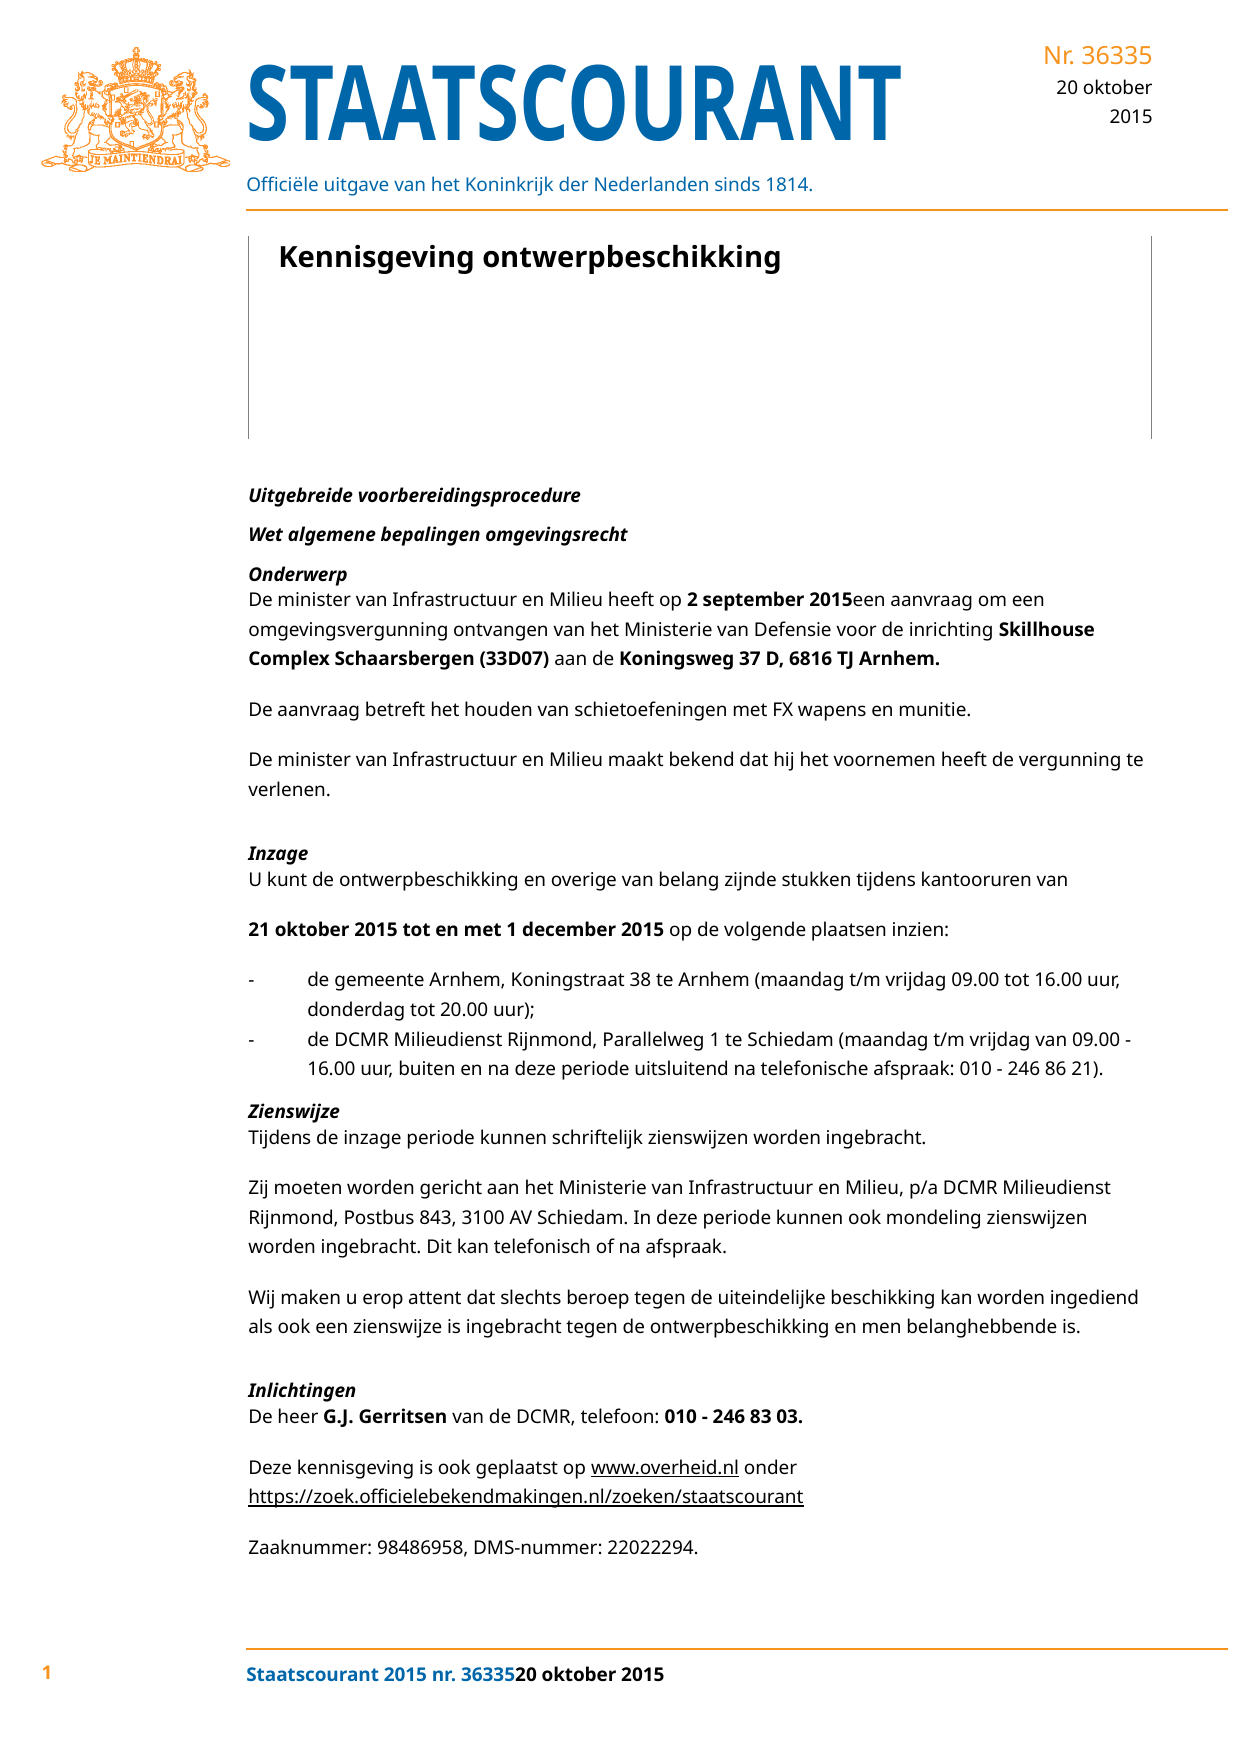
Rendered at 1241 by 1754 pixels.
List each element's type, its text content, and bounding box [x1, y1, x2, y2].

table_header [850, 414, 1151, 439]
text Zij moeten worden gericht aan het Ministerie van Infrastructuur en Milieu, p/a DCMR Milieudienst Rijnmond, Postbus 843, 3100 AV Schiedam. In deze periode kunnen ook mondeling zienswijzen worden ingebracht. Dit kan telefonisch of na afspraak. [248, 1174, 1152, 1259]
text 21 oktober 2015 tot en met 1 december 2015 op de volgende plaatsen inzien: [248, 916, 1152, 942]
table_header Kennisgeving ontwerpbeschikking [249, 236, 850, 439]
text U kunt de ontwerpbeschikking en overige van belang zijnde stukken tijdens kantooruren van [248, 866, 1152, 891]
text Uitgebreide voorbereidingsprocedure [248, 482, 1152, 508]
picture [41, 47, 231, 172]
text Wet algemene bepalingen omgevingsrecht [248, 521, 1152, 547]
picture [912, 236, 1090, 414]
text Zaaknummer: 98486958, DMS-nummer: 22022294. [248, 1534, 1152, 1559]
text De heer G.J. Gerritsen van de DCMR, telefoon: 010 - 246 83 03. [248, 1403, 1152, 1429]
text De minister van Infrastructuur en Milieu maakt bekend dat hij het voornemen heeft de vergunning te verlenen. [248, 746, 1152, 802]
text Wij maken u erop attent dat slechts beroep tegen de uiteindelijke beschikking kan worden ingediend als ook een zienswijze is ingebracht tegen de ontwerpbeschikking en men belanghebbende is. [248, 1284, 1152, 1339]
text De minister van Infrastructuur en Milieu heeft op 2 september 2015een aanvraag om een omgevingsvergunning ontvangen van het Ministerie van Defensie voor de inrichting Skillhouse Complex Schaarsbergen (33D07) aan de Koningsweg 37 D, 6816 TJ Arnhem. [248, 586, 1152, 671]
text Inzage [248, 840, 1152, 866]
list de DCMR Milieudienst Rijnmond, Parallelweg 1 te Schiedam (maandag t/m vrijdag van 09.00 - 16.00 uur, buiten en na deze periode uitsluitend na telefonische afspraak: 010 - 246 86 21). [248, 1026, 1152, 1081]
text Deze kennisgeving is ook geplaatst op www.overheid.nl onder https://zoek.officielebekendmakingen.nl/zoeken/staatscourant [248, 1454, 1152, 1509]
text Inlichtingen [248, 1378, 1152, 1403]
list de gemeente Arnhem, Koningstraat 38 te Arnhem (maandag t/m vrijdag 09.00 tot 16.00 uur, donderdag tot 20.00 uur); [248, 967, 1152, 1022]
table_header [1090, 236, 1151, 413]
text Onderwerp [248, 561, 1152, 586]
table_header [850, 236, 912, 413]
text Zienswijze [248, 1098, 1152, 1124]
text Tijdens de inzage periode kunnen schriftelijk zienswijzen worden ingebracht. [248, 1124, 1152, 1150]
text De aanvraag betreft het houden van schietoefeningen met FX wapens en munitie. [248, 696, 1152, 722]
